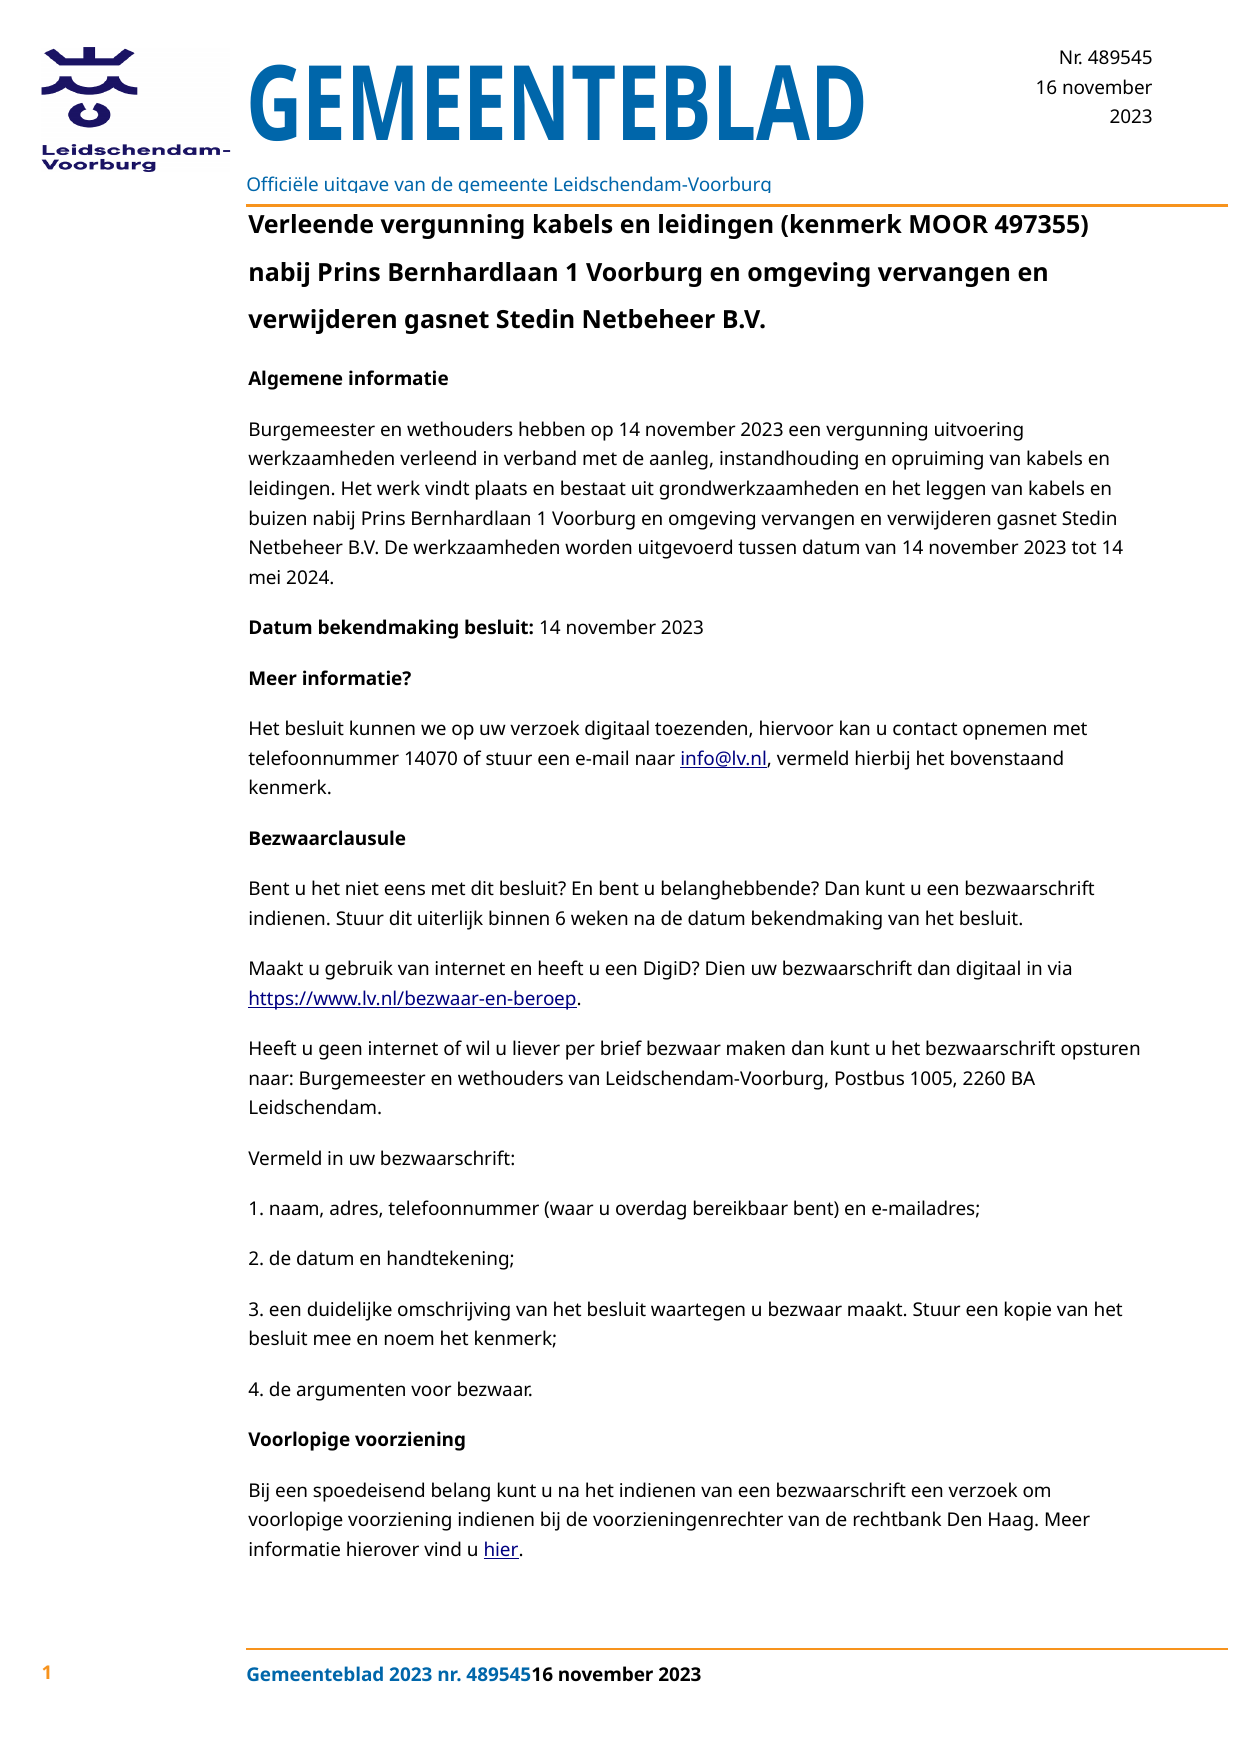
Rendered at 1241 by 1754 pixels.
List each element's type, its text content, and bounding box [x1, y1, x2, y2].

text 4. de argumenten voor bezwaar. [248, 1376, 1152, 1402]
text 2. de datum en handtekening; [248, 1246, 1152, 1271]
text Bent u het niet eens met dit besluit? En bent u belanghebbende? Dan kunt u een bezwaarschrift indienen. Stuur dit uiterlijk binnen 6 weken na de datum bekendmaking van het besluit. [248, 875, 1152, 930]
text Bij een spoedeisend belang kunt u na het indienen van een bezwaarschrift een verzoek om voorlopige voorziening indienen bij de voorzieningenrechter van de rechtbank Den Haag. Meer informatie hierover vind u hier. [248, 1477, 1152, 1562]
text 1. naam, adres, telefoonnummer (waar u overdag bereikbaar bent) en e-mailadres; [248, 1195, 1152, 1221]
text Voorlopige voorziening [248, 1426, 1152, 1452]
text Algemene informatie [248, 366, 1152, 391]
text Vermeld in uw bezwaarschrift: [248, 1145, 1152, 1170]
text Burgemeester en wethouders hebben op 14 november 2023 een vergunning uitvoering werkzaamheden verleend in verband met de aanleg, instandhouding en opruiming van kabels en leidingen. Het werk vindt plaats en bestaat uit grondwerkzaamheden en het leggen van kabels en buizen nabij Prins Bernhardlaan 1 Voorburg en omgeving vervangen en verwijderen gasnet Stedin Netbeheer B.V. De werkzaamheden worden uitgevoerd tussen datum van 14 november 2023 tot 14 mei 2024. [248, 416, 1152, 589]
text Het besluit kunnen we op uw verzoek digitaal toezenden, hiervoor kan u contact opnemen met telefoonnummer 14070 of stuur een e-mail naar info@lv.nl, vermeld hierbij het bovenstaand kenmerk. [248, 715, 1152, 800]
text Bezwaarclausule [248, 825, 1152, 850]
text 3. een duidelijke omschrijving van het besluit waartegen u bezwaar maakt. Stuur een kopie van het besluit mee en noem het kenmerk; [248, 1296, 1152, 1351]
text Maakt u gebruik van internet en heeft u een DigiD? Dien uw bezwaarschrift dan digitaal in via https://www.lv.nl/bezwaar-en-beroep. [248, 955, 1152, 1010]
picture [41, 47, 231, 172]
text Datum bekendmaking besluit: 14 november 2023 [248, 614, 1152, 640]
text Meer informatie? [248, 665, 1152, 690]
text Heeft u geen internet of wil u liever per brief bezwaar maken dan kunt u het bezwaarschrift opsturen naar: Burgemeester en wethouders van Leidschendam-Voorburg, Postbus 1005, 2260 BA Leidschendam. [248, 1035, 1152, 1120]
text Verleende vergunning kabels en leidingen (kenmerk MOOR 497355) nabij Prins Bernhardlaan 1 Voorburg en omgeving vervangen en verwijderen gasnet Stedin Netbeheer B.V. [248, 207, 1152, 336]
